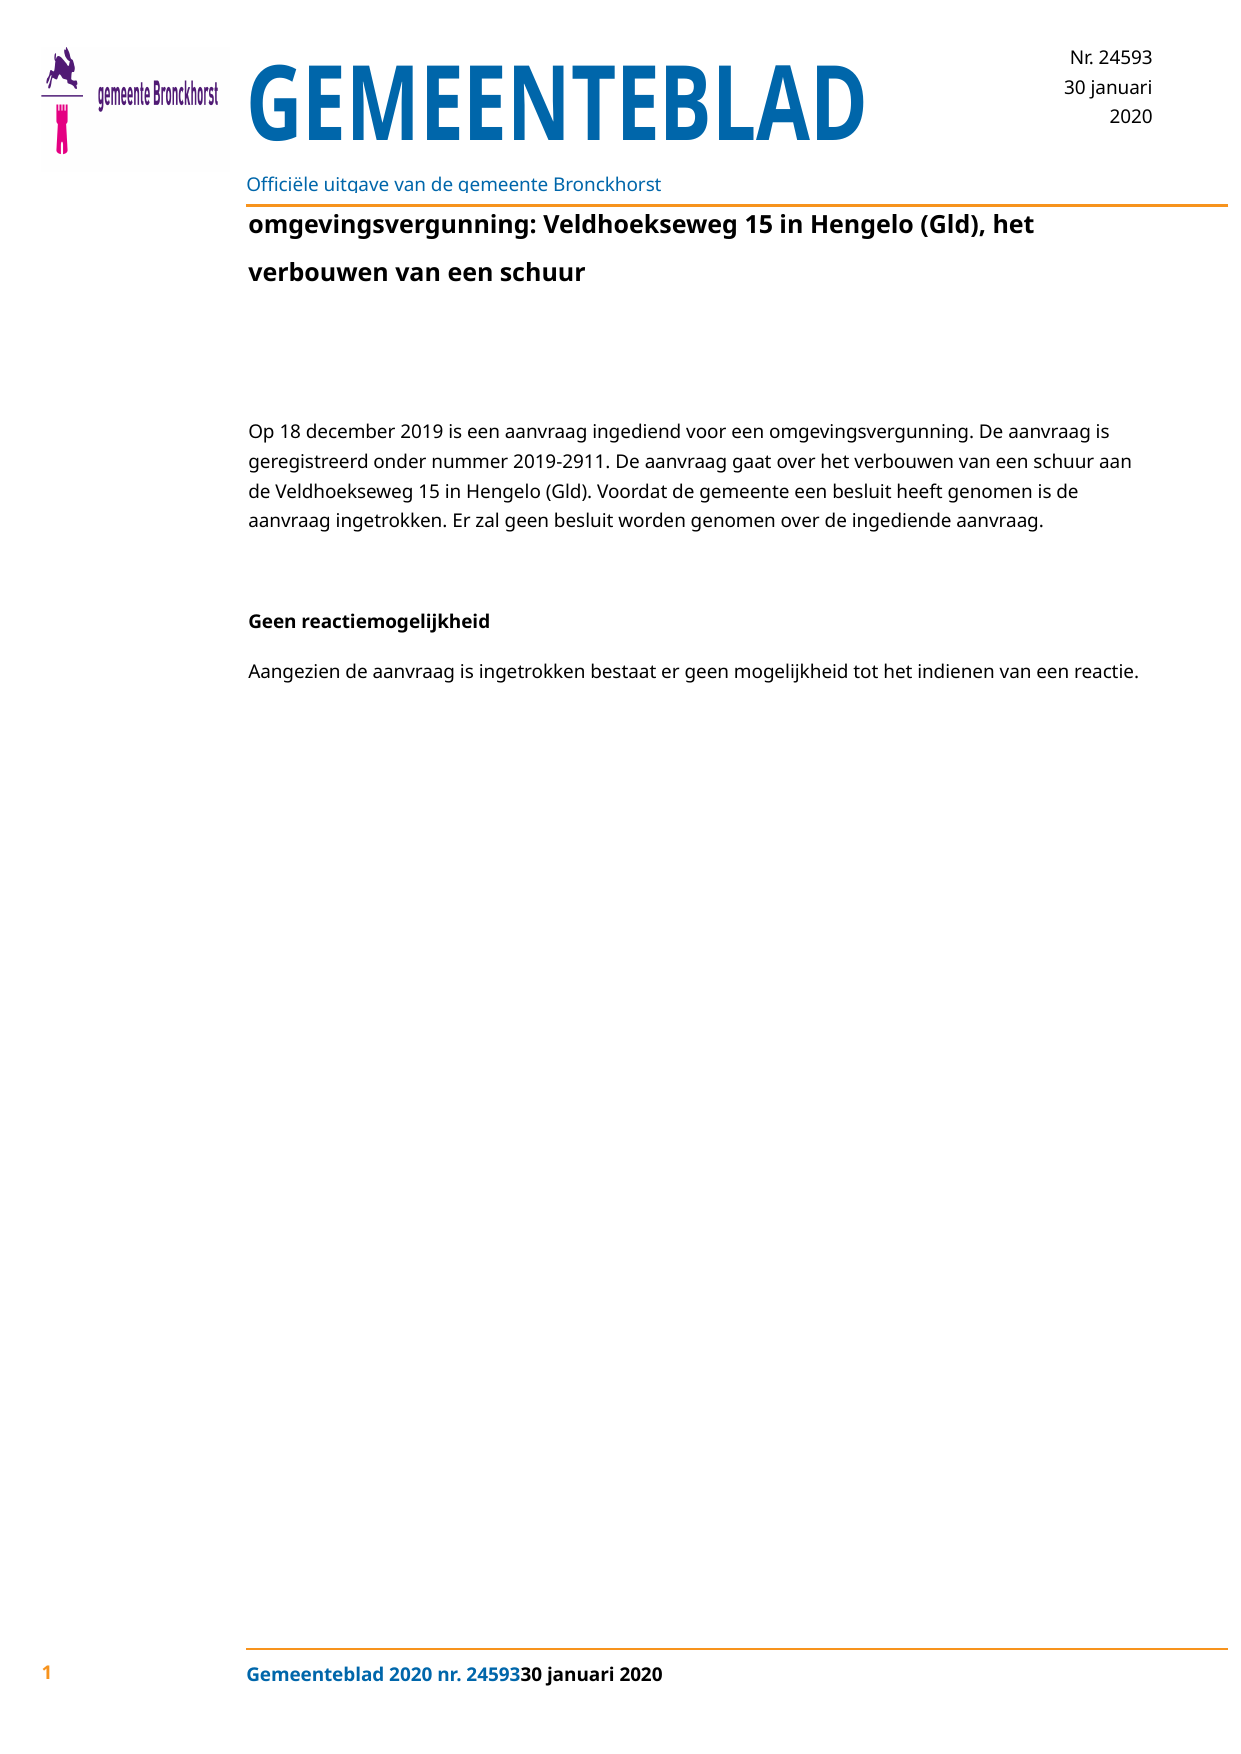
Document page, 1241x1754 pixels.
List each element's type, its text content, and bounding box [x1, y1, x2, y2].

picture [41, 47, 231, 172]
text Geen reactiemogelijkheid [248, 608, 1152, 634]
text Op 18 december 2019 is een aanvraag ingediend voor een omgevingsvergunning. De aanvraag is geregistreerd onder nummer 2019-2911. De aanvraag gaat over het verbouwen van een schuur aan de Veldhoekseweg 15 in Hengelo (Gld). Voordat de gemeente een besluit heeft genomen is de aanvraag ingetrokken. Er zal geen besluit worden genomen over de ingediende aanvraag. [248, 419, 1152, 533]
text Aangezien de aanvraag is ingetrokken bestaat er geen mogelijkheid tot het indienen van een reactie. [248, 659, 1152, 684]
text omgevingsvergunning: Veldhoekseweg 15 in Hengelo (Gld), het verbouwen van een schuur [248, 207, 1152, 288]
